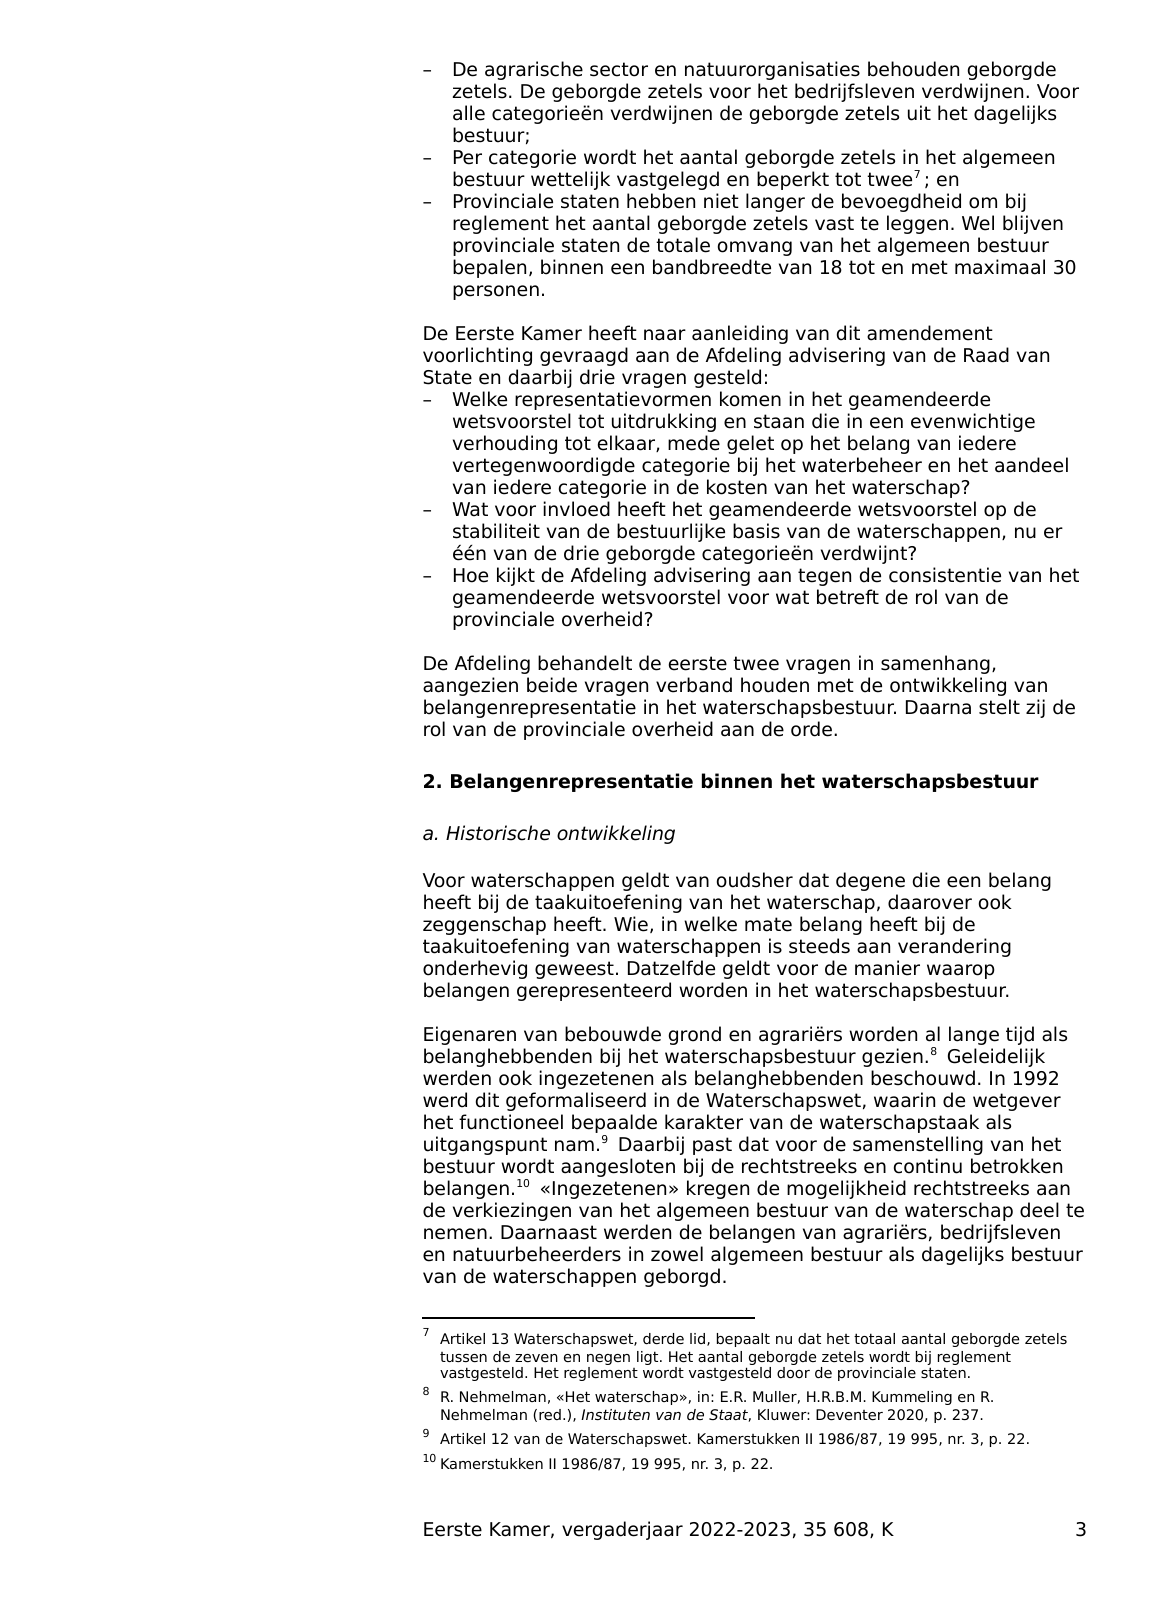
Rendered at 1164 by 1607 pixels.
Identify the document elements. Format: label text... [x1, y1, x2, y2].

text – De agrarische sector en natuurorganisaties behouden geborgde zetels. De geborgde zetels voor het bedrijfsleven verdwijnen. Voor alle categorieën verdwijnen de geborgde zetels uit het dagelijks bestuur; [422, 59, 1087, 147]
subtitle a. Historische ontwikkeling [422, 823, 1087, 845]
text – Provinciale staten hebben niet langer de bevoegdheid om bij reglement het aantal geborgde zetels vast te leggen. Wel blijven provinciale staten de totale omvang van het algemeen bestuur bepalen, binnen een bandbreedte van 18 tot en met maximaal 30 personen. [422, 191, 1087, 301]
text De Eerste Kamer heeft naar aanleiding van dit amendement voorlichting gevraagd aan de Afdeling advisering van de Raad van State en daarbij drie vragen gesteld: [422, 323, 1087, 389]
text Artikel 12 van de Waterschapswet. Kamerstukken II 1986/87, 19 995, nr. 3, p. 22. [422, 1427, 1087, 1449]
text De Afdeling behandelt de eerste twee vragen in samenhang, aangezien beide vragen verband houden met de ontwikkeling van belangenrepresentatie in het waterschapsbestuur. Daarna stelt zij de rol van de provinciale overheid aan de orde. [422, 653, 1087, 741]
text R. Nehmelman, «Het waterschap», in: E.R. Muller, H.R.B.M. Kummeling en R. Nehmelman (red.), Instituten van de Staat, Kluwer: Deventer 2020, p. 237. [422, 1385, 1087, 1424]
text – Wat voor invloed heeft het geamendeerde wetsvoorstel op de stabiliteit van de bestuurlijke basis van de waterschappen, nu er één van de drie geborgde categorieën verdwijnt? [422, 499, 1087, 565]
text Artikel 13 Waterschapswet, derde lid, bepaalt nu dat het totaal aantal geborgde zetels tussen de zeven en negen ligt. Het aantal geborgde zetels wordt bij reglement vastgesteld. Het reglement wordt vastgesteld door de provinciale staten. [422, 1327, 1087, 1382]
text – Welke representatievormen komen in het geamendeerde wetsvoorstel tot uitdrukking en staan die in een evenwichtige verhouding tot elkaar, mede gelet op het belang van iedere vertegenwoordigde categorie bij het waterbeheer en het aandeel van iedere categorie in de kosten van het waterschap? [422, 389, 1087, 499]
text Kamerstukken II 1986/87, 19 995, nr. 3, p. 22. [422, 1452, 1087, 1474]
text – Per categorie wordt het aantal geborgde zetels in het algemeen bestuur wettelijk vastgelegd en beperkt tot twee; en [422, 147, 1087, 191]
text – Hoe kijkt de Afdeling advisering aan tegen de consistentie van het geamendeerde wetsvoorstel voor wat betreft de rol van de provinciale overheid? [422, 565, 1087, 631]
text Voor waterschappen geldt van oudsher dat degene die een belang heeft bij de taakuitoefening van het waterschap, daarover ook zeggenschap heeft. Wie, in welke mate belang heeft bij de taakuitoefening van waterschappen is steeds aan verandering onderhevig geweest. Datzelfde geldt voor de manier waarop belangen gerepresenteerd worden in het waterschapsbestuur. [422, 870, 1087, 1002]
text Eigenaren van bebouwde grond en agrariërs worden al lange tijd als belanghebbenden bij het waterschapsbestuur gezien. Geleidelijk werden ook ingezetenen als belanghebbenden beschouwd. In 1992 werd dit geformaliseerd in de Waterschapswet, waarin de wetgever het functioneel bepaalde karakter van de waterschapstaak als uitgangspunt nam. Daarbij past dat voor de samenstelling van het bestuur wordt aangesloten bij de rechtstreeks en continu betrokken belangen. «Ingezetenen» kregen de mogelijkheid rechtstreeks aan de verkiezingen van het algemeen bestuur van de waterschap deel te nemen. Daarnaast werden de belangen van agrariërs, bedrijfsleven en natuurbeheerders in zowel algemeen bestuur als dagelijks bestuur van de waterschappen geborgd. [422, 1024, 1087, 1288]
subtitle 2. Belangenrepresentatie binnen het waterschapsbestuur [422, 771, 1087, 793]
